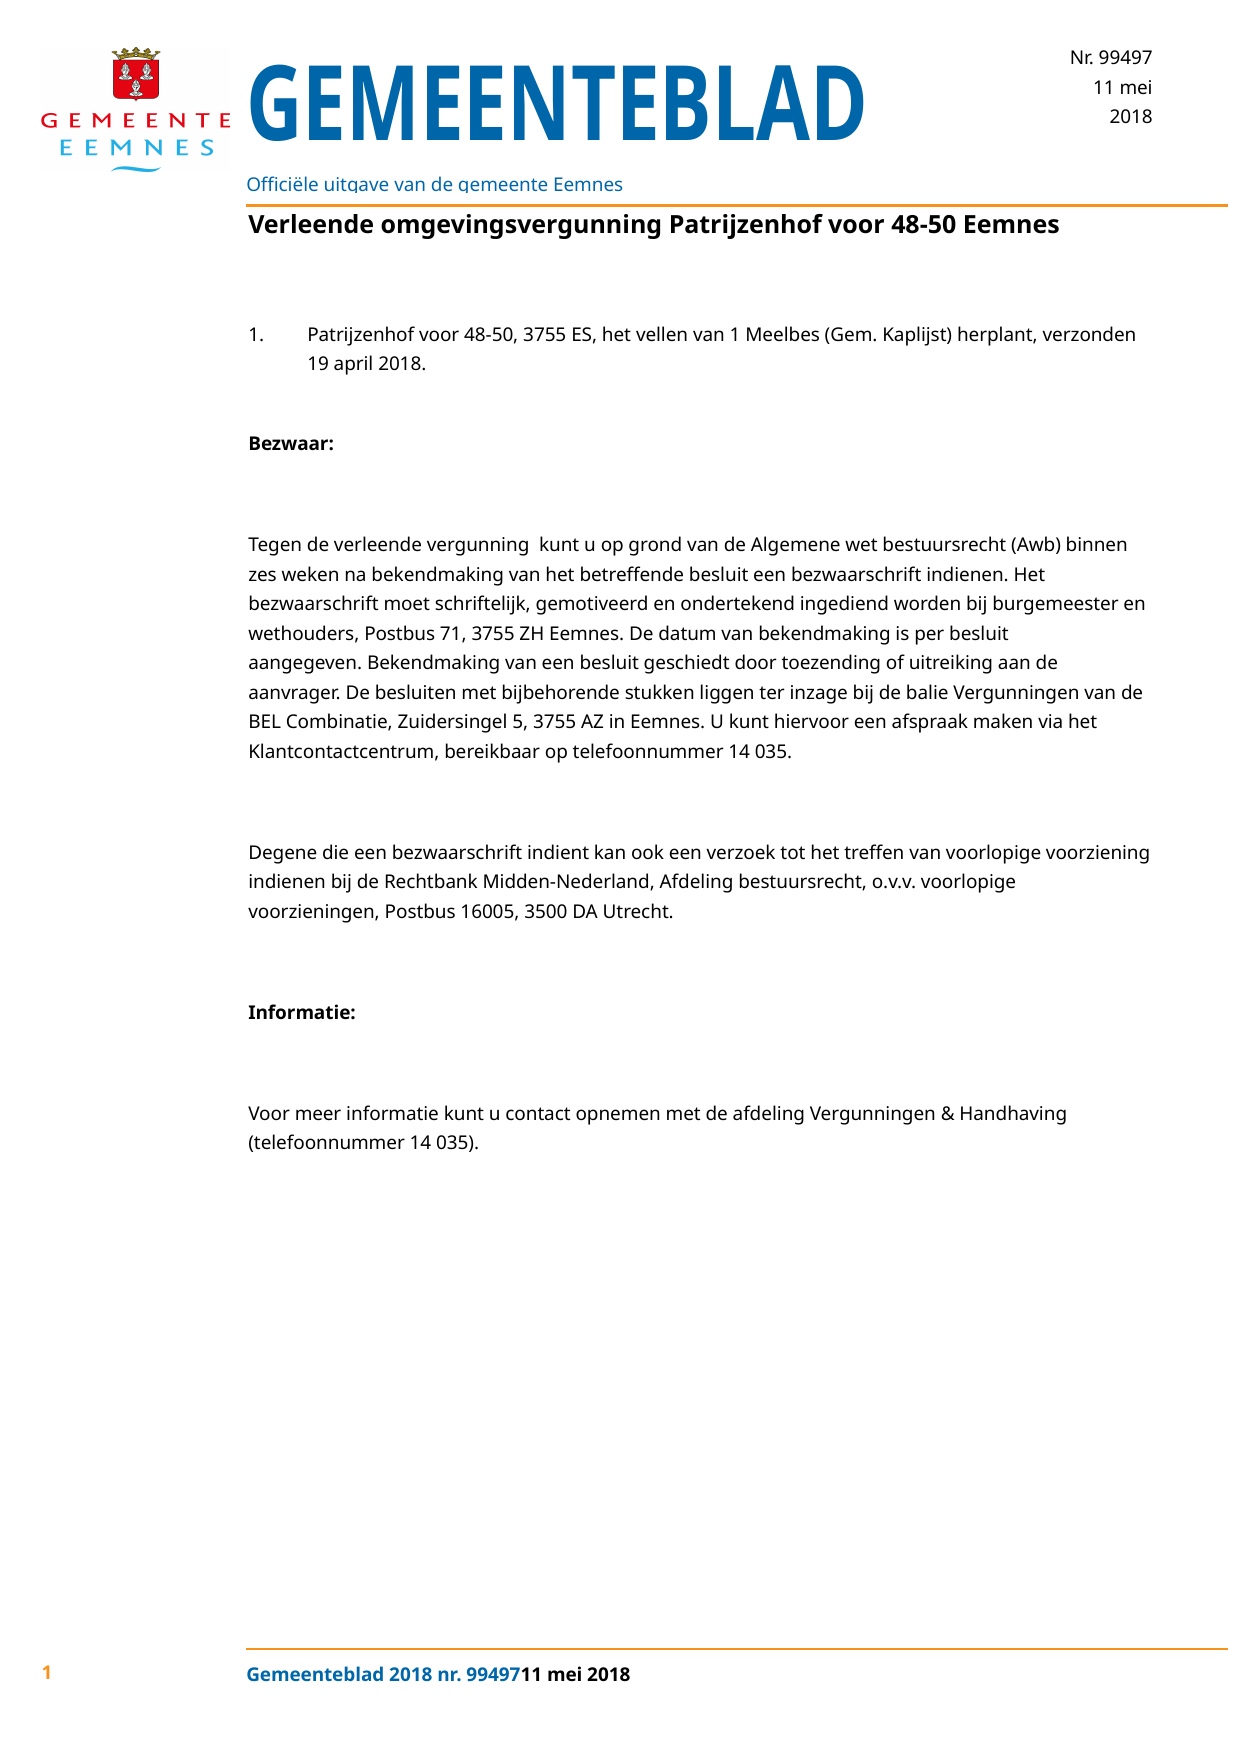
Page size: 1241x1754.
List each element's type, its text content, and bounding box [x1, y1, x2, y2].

text Bezwaar: [248, 430, 1152, 456]
text Voor meer informatie kunt u contact opnemen met de afdeling Vergunningen & Handhaving (telefoonnummer 14 035). [248, 1100, 1152, 1155]
text Degene die een bezwaarschrift indient kan ook een verzoek tot het treffen van voorlopige voorziening indienen bij de Rechtbank Midden-Nederland, Afdeling bestuursrecht, o.v.v. voorlopige voorzieningen, Postbus 16005, 3500 DA Utrecht. [248, 839, 1152, 924]
text Informatie: [248, 999, 1152, 1025]
text Verleende omgevingsvergunning Patrijzenhof voor 48-50 Eemnes [248, 207, 1152, 241]
list Patrijzenhof voor 48-50, 3755 ES, het vellen van 1 Meelbes (Gem. Kaplijst) herplant, verzonden 19 april 2018. [248, 321, 1152, 376]
picture [41, 47, 231, 172]
text Tegen de verleende vergunning kunt u op grond van de Algemene wet bestuursrecht (Awb) binnen zes weken na bekendmaking van het betreffende besluit een bezwaarschrift indienen. Het bezwaarschrift moet schriftelijk, gemotiveerd en ondertekend ingediend worden bij burgemeester en wethouders, Postbus 71, 3755 ZH Eemnes. De datum van bekendmaking is per besluit aangegeven. Bekendmaking van een besluit geschiedt door toezending of uitreiking aan de aanvrager. De besluiten met bijbehorende stukken liggen ter inzage bij de balie Vergunningen van de BEL Combinatie, Zuidersingel 5, 3755 AZ in Eemnes. U kunt hiervoor een afspraak maken via het Klantcontactcentrum, bereikbaar op telefoonnummer 14 035. [248, 531, 1152, 764]
